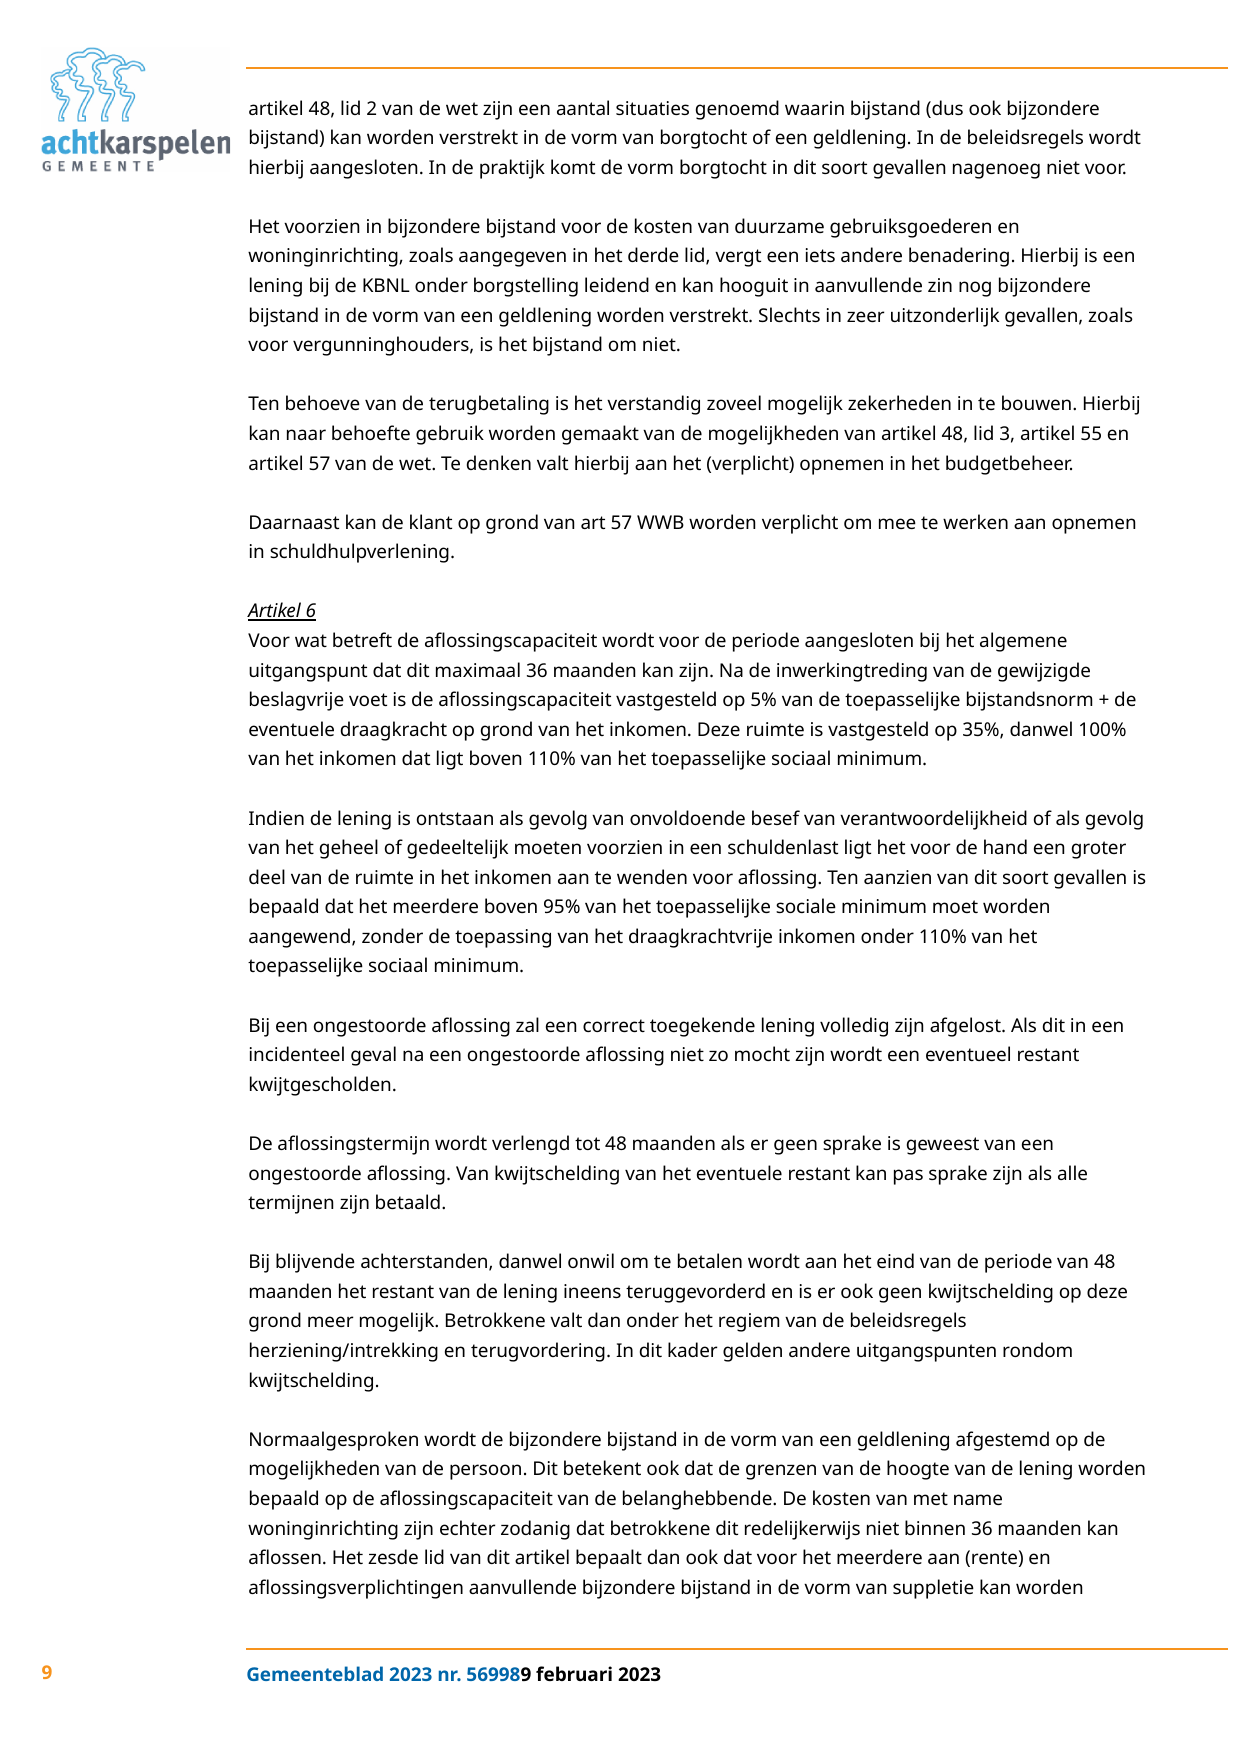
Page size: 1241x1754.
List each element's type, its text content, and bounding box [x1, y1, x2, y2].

text Indien de lening is ontstaan als gevolg van onvoldoende besef van verantwoordelijkheid of als gevolg van het geheel of gedeeltelijk moeten voorzien in een schuldenlast ligt het voor de hand een groter deel van de ruimte in het inkomen aan te wenden voor aflossing. Ten aanzien van dit soort gevallen is bepaald dat het meerdere boven 95% van het toepasselijke sociale minimum moet worden aangewend, zonder de toepassing van het draagkrachtvrije inkomen onder 110% van het toepasselijke sociaal minimum. [248, 805, 1152, 978]
text Artikel 6 [248, 598, 1152, 623]
text Normaalgesproken wordt de bijzondere bijstand in de vorm van een geldlening afgestemd op de mogelijkheden van de persoon. Dit betekent ook dat de grenzen van de hoogte van de lening worden bepaald op de aflossingscapaciteit van de belanghebbende. De kosten van met name woninginrichting zijn echter zodanig dat betrokkene dit redelijkerwijs niet binnen 36 maanden kan aflossen. Het zesde lid van dit artikel bepaalt dan ook dat voor het meerdere aan (rente) en aflossingsverplichtingen aanvullende bijzondere bijstand in de vorm van suppletie kan worden [248, 1426, 1152, 1600]
text Bij blijvende achterstanden, danwel onwil om te betalen wordt aan het eind van de periode van 48 maanden het restant van de lening ineens teruggevorderd en is er ook geen kwijtschelding op deze grond meer mogelijk. Betrokkene valt dan onder het regiem van de beleidsregels herziening/intrekking en terugvordering. In dit kader gelden andere uitgangspunten rondom kwijtschelding. [248, 1248, 1152, 1393]
picture [41, 47, 231, 172]
text De aflossingstermijn wordt verlengd tot 48 maanden als er geen sprake is geweest van een ongestoorde aflossing. Van kwijtschelding van het eventuele restant kan pas sprake zijn als alle termijnen zijn betaald. [248, 1130, 1152, 1215]
text Het voorzien in bijzondere bijstand voor de kosten van duurzame gebruiksgoederen en woninginrichting, zoals aangegeven in het derde lid, vergt een iets andere benadering. Hierbij is een lening bij de KBNL onder borgstelling leidend en kan hooguit in aanvullende zin nog bijzondere bijstand in de vorm van een geldlening worden verstrekt. Slechts in zeer uitzonderlijk gevallen, zoals voor vergunninghouders, is het bijstand om niet. [248, 213, 1152, 357]
text Bij een ongestoorde aflossing zal een correct toegekende lening volledig zijn afgelost. Als dit in een incidenteel geval na een ongestoorde aflossing niet zo mocht zijn wordt een eventueel restant kwijtgescholden. [248, 1012, 1152, 1097]
text Ten behoeve van de terugbetaling is het verstandig zoveel mogelijk zekerheden in te bouwen. Hierbij kan naar behoefte gebruik worden gemaakt van de mogelijkheden van artikel 48, lid 3, artikel 55 en artikel 57 van de wet. Te denken valt hierbij aan het (verplicht) opnemen in het budgetbeheer. [248, 391, 1152, 476]
text Daarnaast kan de klant op grond van art 57 WWB worden verplicht om mee te werken aan opnemen in schuldhulpverlening. [248, 509, 1152, 564]
text Voor wat betreft de aflossingscapaciteit wordt voor de periode aangesloten bij het algemene uitgangspunt dat dit maximaal 36 maanden kan zijn. Na de inwerkingtreding van de gewijzigde beslagvrije voet is de aflossingscapaciteit vastgesteld op 5% van de toepasselijke bijstandsnorm + de eventuele draagkracht op grond van het inkomen. Deze ruimte is vastgesteld op 35%, danwel 100% van het inkomen dat ligt boven 110% van het toepasselijke sociaal minimum. [248, 627, 1152, 771]
text artikel 48, lid 2 van de wet zijn een aantal situaties genoemd waarin bijstand (dus ook bijzondere bijstand) kan worden verstrekt in de vorm van borgtocht of een geldlening. In de beleidsregels wordt hierbij aangesloten. In de praktijk komt de vorm borgtocht in dit soort gevallen nagenoeg niet voor. [248, 95, 1152, 180]
